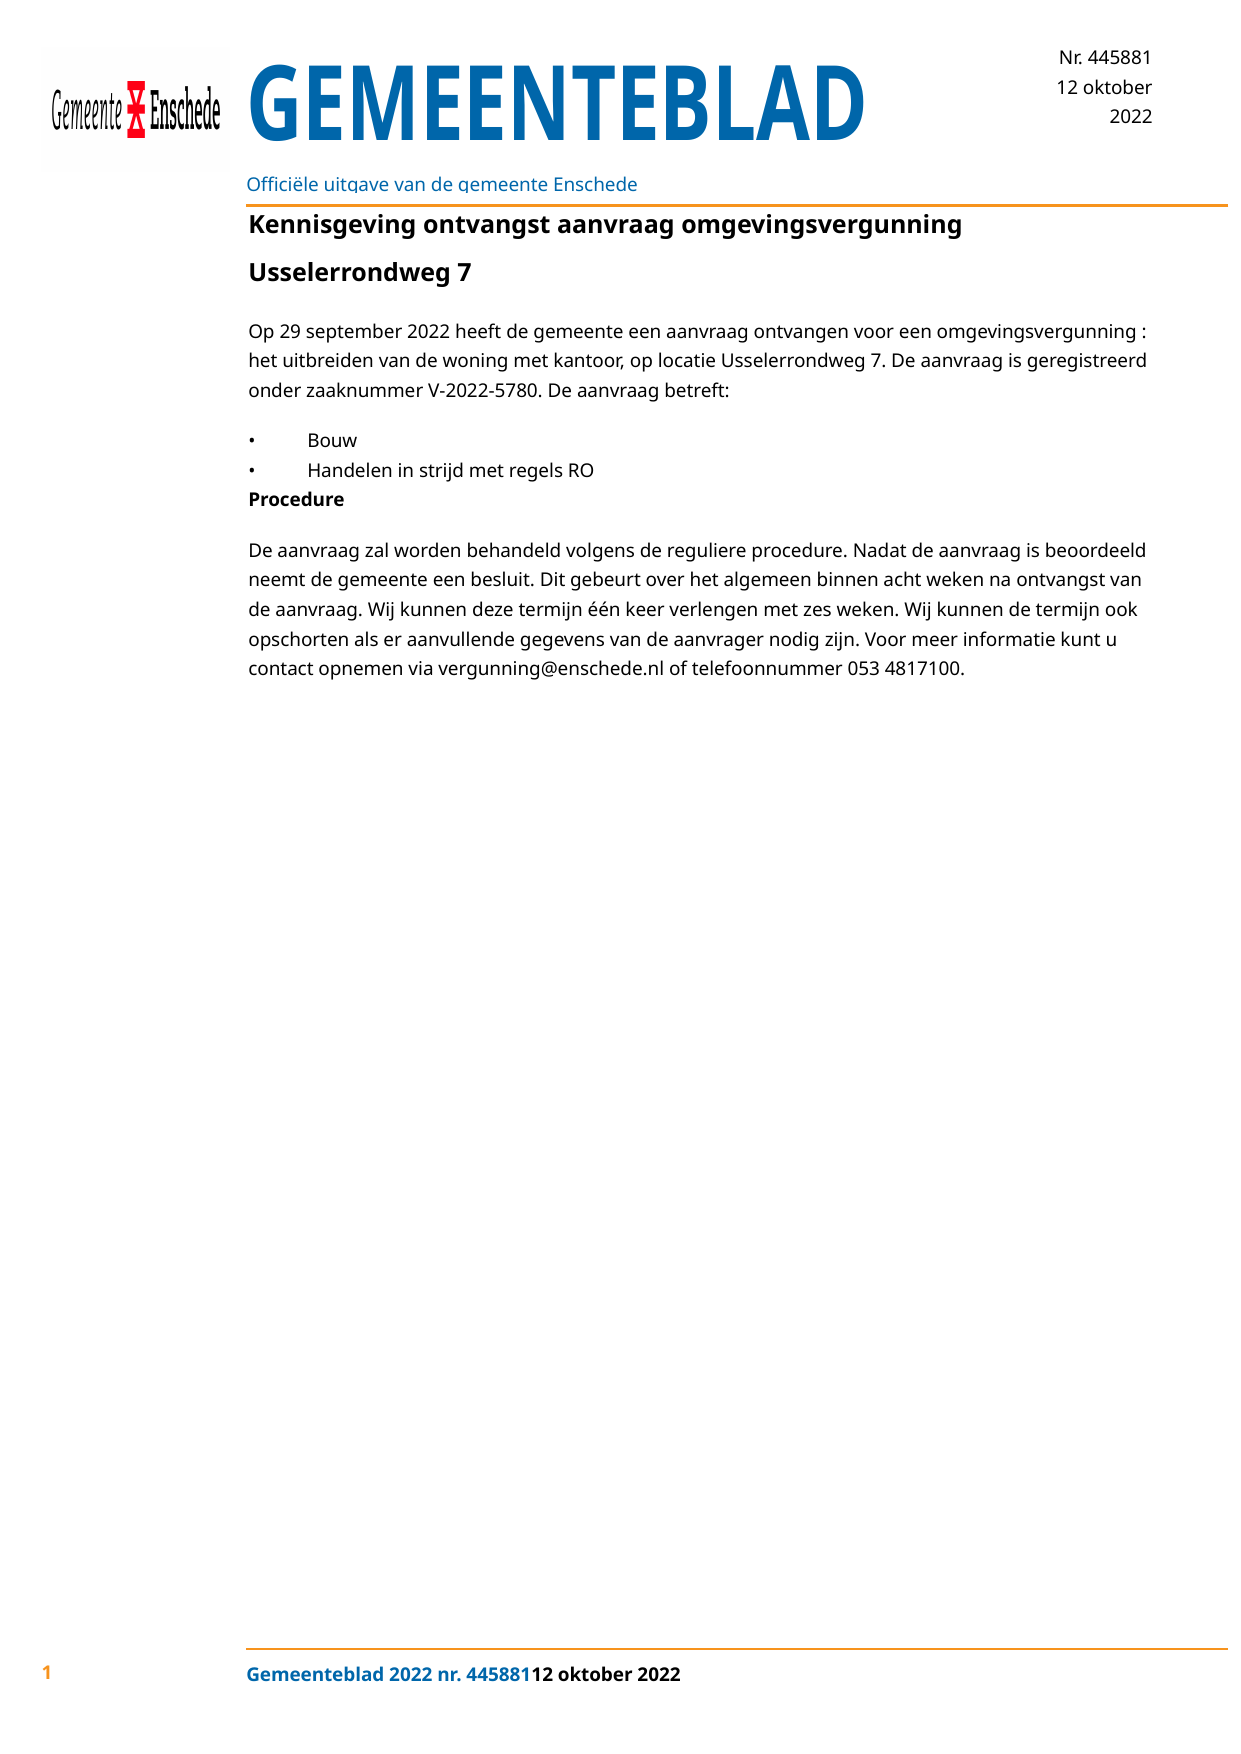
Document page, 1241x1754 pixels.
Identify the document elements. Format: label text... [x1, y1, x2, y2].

text Kennisgeving ontvangst aanvraag omgevingsvergunning Usselerrondweg 7 [248, 207, 1152, 288]
text De aanvraag zal worden behandeld volgens de reguliere procedure. Nadat de aanvraag is beoordeeld neemt de gemeente een besluit. Dit gebeurt over het algemeen binnen acht weken na ontvangst van de aanvraag. Wij kunnen deze termijn één keer verlengen met zes weken. Wij kunnen de termijn ook opschorten als er aanvullende gegevens van de aanvrager nodig zijn. Voor meer informatie kunt u contact opnemen via vergunning@enschede.nl of telefoonnummer 053 4817100. [248, 537, 1152, 681]
text Op 29 september 2022 heeft de gemeente een aanvraag ontvangen voor een omgevingsvergunning : het uitbreiden van de woning met kantoor, op locatie Usselerrondweg 7. De aanvraag is geregistreerd onder zaaknummer V-2022-5780. De aanvraag betreft: [248, 318, 1152, 403]
list Handelen in strijd met regels RO [248, 457, 1152, 483]
picture [41, 47, 231, 172]
list Bouw [248, 427, 1152, 453]
text Procedure [248, 487, 1152, 512]
